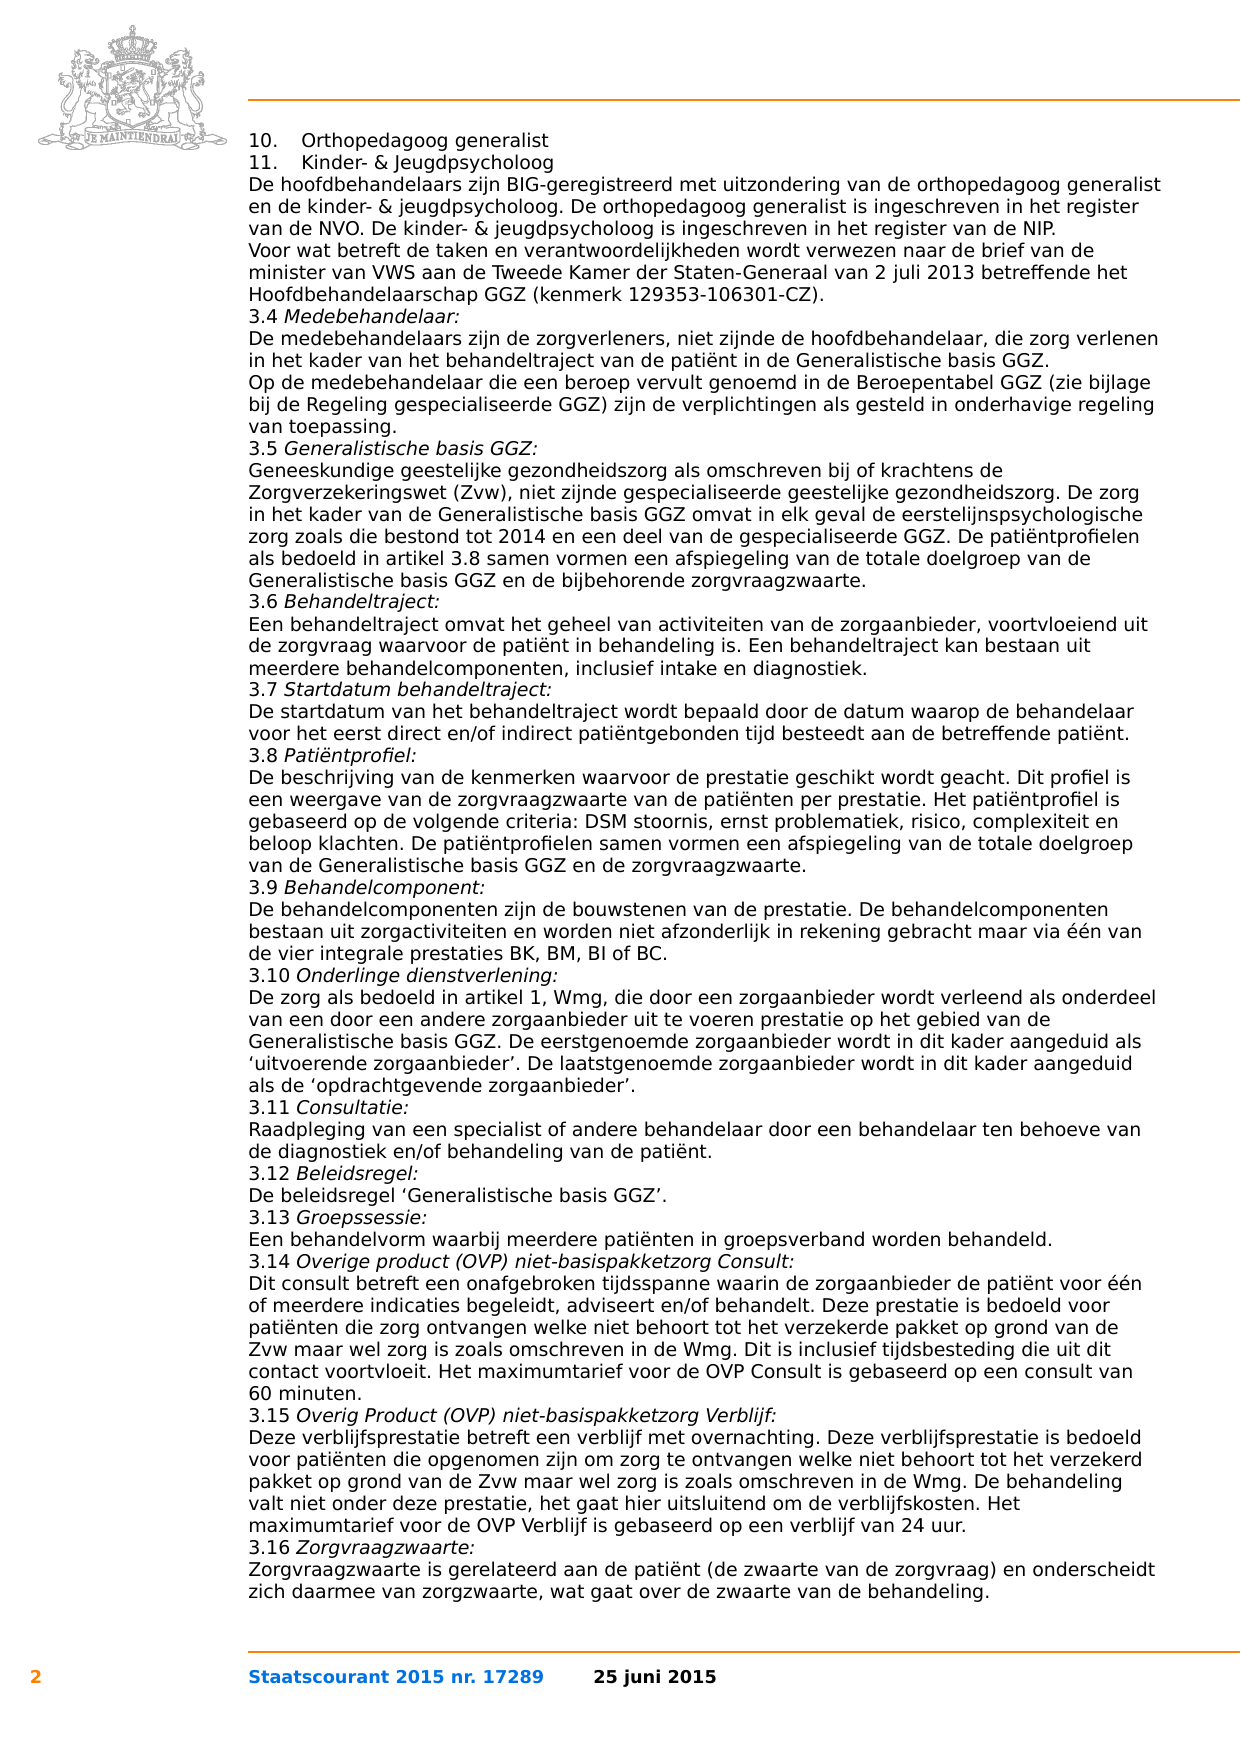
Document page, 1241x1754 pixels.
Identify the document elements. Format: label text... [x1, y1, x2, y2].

text De beschrijving van de kenmerken waarvoor de prestatie geschikt wordt geacht. Dit profiel is een weergave van de zorgvraagzwaarte van de patiënten per prestatie. Het patiëntprofiel is gebaseerd op de volgende criteria: DSM stoornis, ernst problematiek, risico, complexiteit en beloop klachten. De patiëntprofielen samen vormen een afspiegeling van de totale doelgroep van de Generalistische basis GGZ en de zorgvraagzwaarte. [248, 767, 1163, 877]
text 3.10 Onderlinge dienstverlening: [248, 965, 1163, 987]
picture [38, 25, 227, 150]
text Raadpleging van een specialist of andere behandelaar door een behandelaar ten behoeve van de diagnostiek en/of behandeling van de patiënt. [248, 1119, 1163, 1163]
text 3.9 Behandelcomponent: [248, 877, 1163, 899]
text 10. Orthopedagoog generalist [248, 130, 1163, 152]
text 3.5 Generalistische basis GGZ: [248, 438, 1163, 459]
text Zorgvraagzwaarte is gerelateerd aan de patiënt (de zwaarte van de zorgvraag) en onderscheidt zich daarmee van zorgzwaarte, wat gaat over de zwaarte van de behandeling. [248, 1558, 1163, 1602]
text De hoofdbehandelaars zijn BIG-geregistreerd met uitzondering van de orthopedagoog generalist en de kinder- & jeugdpsycholoog. De orthopedagoog generalist is ingeschreven in het register van de NVO. De kinder- & jeugdpsycholoog is ingeschreven in het register van de NIP. [248, 174, 1163, 240]
text De startdatum van het behandeltraject wordt bepaald door de datum waarop de behandelaar voor het eerst direct en/of indirect patiëntgebonden tijd besteedt aan de betreffende patiënt. [248, 701, 1163, 745]
text 3.16 Zorgvraagzwaarte: [248, 1537, 1163, 1558]
text Op de medebehandelaar die een beroep vervult genoemd in de Beroepentabel GGZ (zie bijlage bij de Regeling gespecialiseerde GGZ) zijn de verplichtingen als gesteld in onderhavige regeling van toepassing. [248, 372, 1163, 438]
text 3.12 Beleidsregel: [248, 1163, 1163, 1185]
text 3.7 Startdatum behandeltraject: [248, 679, 1163, 701]
text 3.8 Patiëntprofiel: [248, 745, 1163, 767]
text 3.4 Medebehandelaar: [248, 306, 1163, 328]
text 3.15 Overig Product (OVP) niet-basispakketzorg Verblijf: [248, 1405, 1163, 1427]
text Dit consult betreft een onafgebroken tijdsspanne waarin de zorgaanbieder de patiënt voor één of meerdere indicaties begeleidt, adviseert en/of behandelt. Deze prestatie is bedoeld voor patiënten die zorg ontvangen welke niet behoort tot het verzekerde pakket op grond van de Zvw maar wel zorg is zoals omschreven in de Wmg. Dit is inclusief tijdsbesteding die uit dit contact voortvloeit. Het maximumtarief voor de OVP Consult is gebaseerd op een consult van 60 minuten. [248, 1273, 1163, 1405]
text 3.11 Consultatie: [248, 1097, 1163, 1119]
text Een behandeltraject omvat het geheel van activiteiten van de zorgaanbieder, voortvloeiend uit de zorgvraag waarvoor de patiënt in behandeling is. Een behandeltraject kan bestaan uit meerdere behandelcomponenten, inclusief intake en diagnostiek. [248, 613, 1163, 679]
text 11. Kinder- & Jeugdpsycholoog [248, 152, 1163, 174]
text Geneeskundige geestelijke gezondheidszorg als omschreven bij of krachtens de Zorgverzekeringswet (Zvw), niet zijnde gespecialiseerde geestelijke gezondheidszorg. De zorg in het kader van de Generalistische basis GGZ omvat in elk geval de eerstelijnspsychologische zorg zoals die bestond tot 2014 en een deel van de gespecialiseerde GGZ. De patiëntprofielen als bedoeld in artikel 3.8 samen vormen een afspiegeling van de totale doelgroep van de Generalistische basis GGZ en de bijbehorende zorgvraagzwaarte. [248, 459, 1163, 591]
text 3.13 Groepssessie: [248, 1207, 1163, 1229]
text De medebehandelaars zijn de zorgverleners, niet zijnde de hoofdbehandelaar, die zorg verlenen in het kader van het behandeltraject van de patiënt in de Generalistische basis GGZ. [248, 328, 1163, 372]
text Deze verblijfsprestatie betreft een verblijf met overnachting. Deze verblijfsprestatie is bedoeld voor patiënten die opgenomen zijn om zorg te ontvangen welke niet behoort tot het verzekerd pakket op grond van de Zvw maar wel zorg is zoals omschreven in de Wmg. De behandeling valt niet onder deze prestatie, het gaat hier uitsluitend om de verblijfskosten. Het maximumtarief voor de OVP Verblijf is gebaseerd op een verblijf van 24 uur. [248, 1427, 1163, 1537]
text Voor wat betreft de taken en verantwoordelijkheden wordt verwezen naar de brief van de minister van VWS aan de Tweede Kamer der Staten-Generaal van 2 juli 2013 betreffende het Hoofdbehandelaarschap GGZ (kenmerk 129353-106301-CZ). [248, 240, 1163, 306]
text De behandelcomponenten zijn de bouwstenen van de prestatie. De behandelcomponenten bestaan uit zorgactiviteiten en worden niet afzonderlijk in rekening gebracht maar via één van de vier integrale prestaties BK, BM, BI of BC. [248, 899, 1163, 965]
text Een behandelvorm waarbij meerdere patiënten in groepsverband worden behandeld. [248, 1229, 1163, 1251]
text De beleidsregel ‘Generalistische basis GGZ’. [248, 1185, 1163, 1207]
text 3.6 Behandeltraject: [248, 591, 1163, 613]
text 3.14 Overige product (OVP) niet-basispakketzorg Consult: [248, 1251, 1163, 1273]
text De zorg als bedoeld in artikel 1, Wmg, die door een zorgaanbieder wordt verleend als onderdeel van een door een andere zorgaanbieder uit te voeren prestatie op het gebied van de Generalistische basis GGZ. De eerstgenoemde zorgaanbieder wordt in dit kader aangeduid als ‘uitvoerende zorgaanbieder’. De laatstgenoemde zorgaanbieder wordt in dit kader aangeduid als de ‘opdrachtgevende zorgaanbieder’. [248, 987, 1163, 1097]
